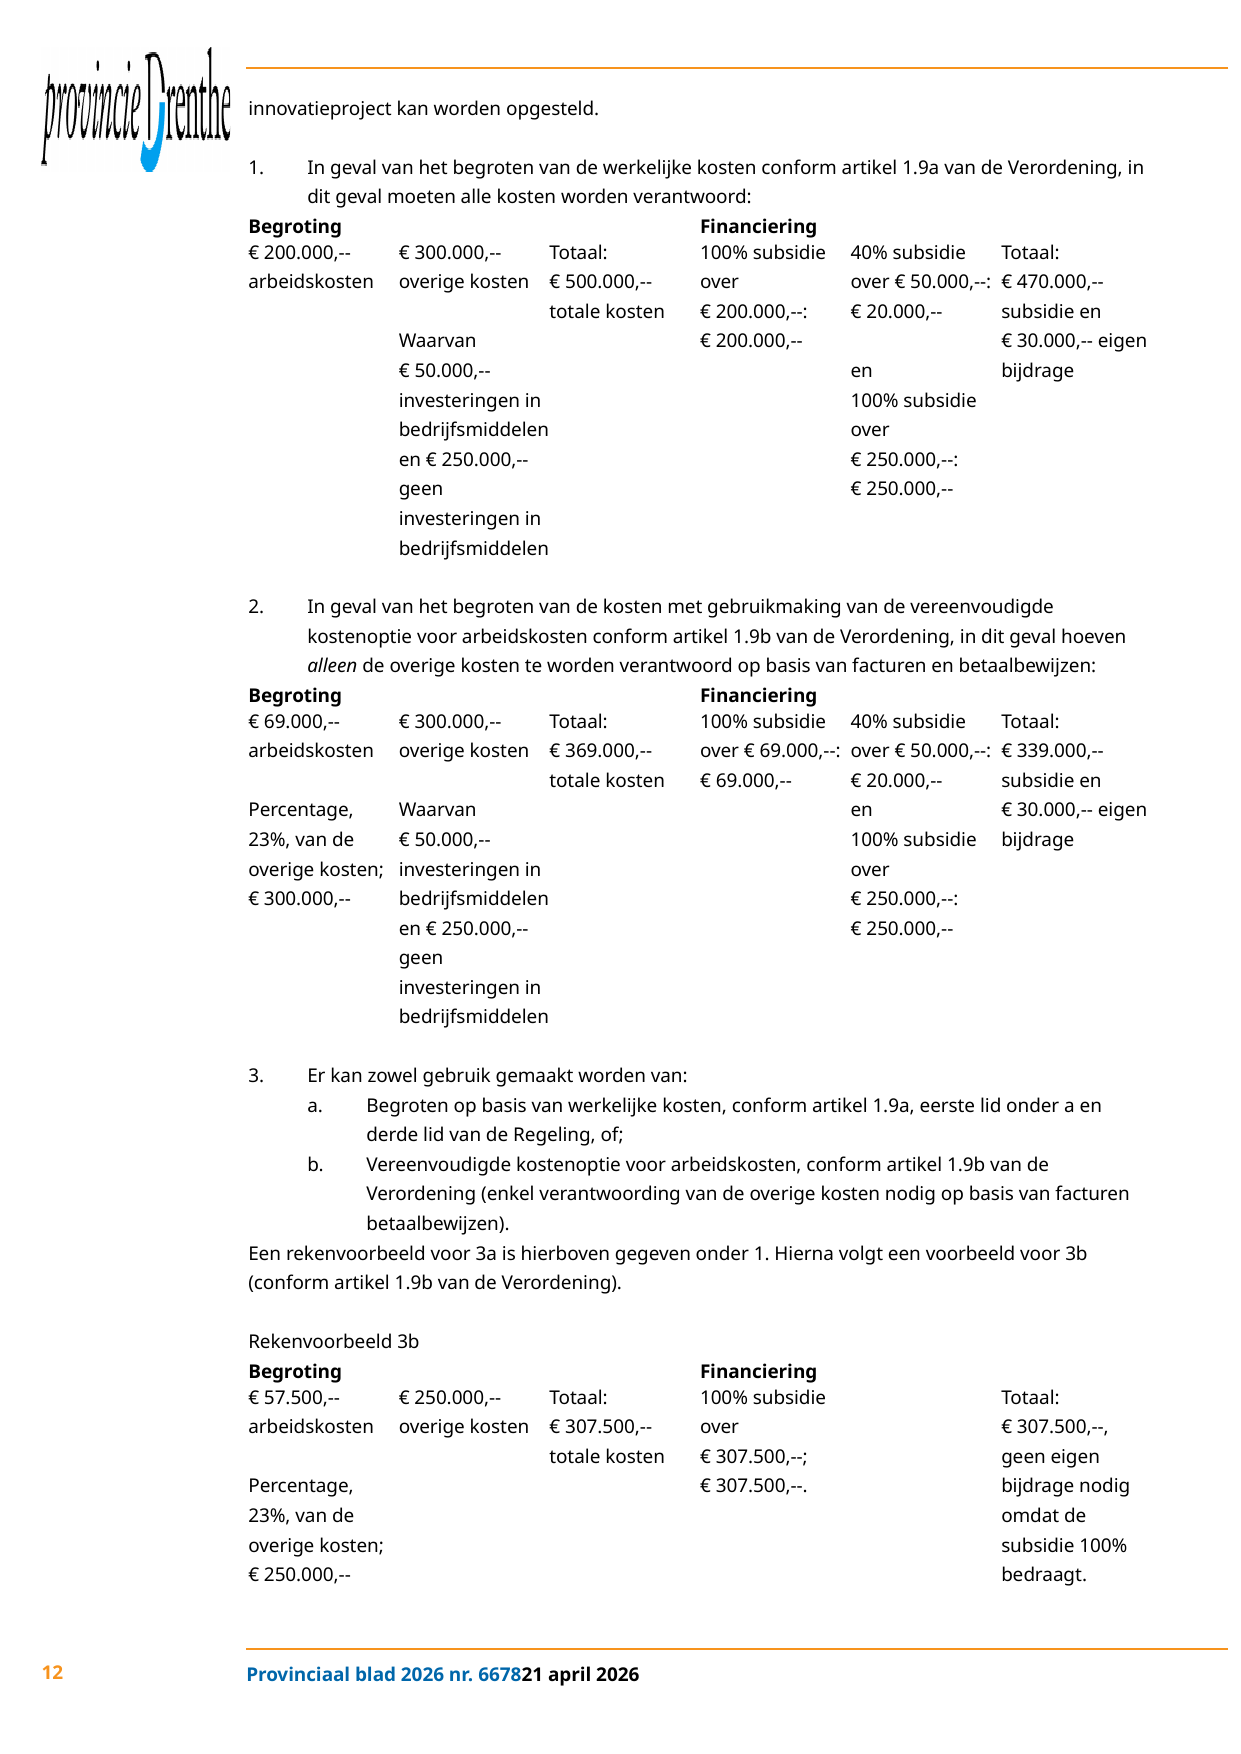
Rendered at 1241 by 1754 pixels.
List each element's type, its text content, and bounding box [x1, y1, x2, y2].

table_cell Totaal: € 369.000,-- totale kosten [549, 708, 700, 1029]
table_header [1001, 1358, 1152, 1384]
table_cell 100% subsidie over € 307.500,--; € 307.500,--. [700, 1384, 850, 1587]
table_cell € 200.000,--arbeidskosten [248, 239, 398, 561]
list Vereenvoudigde kostenoptie voor arbeidskosten, conform artikel 1.9b van de Verordening (enkel verantwoording van de overige kosten nodig op basis van facturen betaalbewijzen). [307, 1151, 1152, 1236]
table_header [850, 213, 1001, 239]
picture [41, 47, 231, 172]
table_header [549, 682, 700, 708]
table_cell Totaal: € 470.000,-- subsidie en € 30.000,-- eigen bijdrage [1001, 239, 1152, 561]
table_cell 100% subsidie over € 69.000,--: € 69.000,-- [700, 708, 850, 1029]
table_cell Totaal: € 307.500,-- totale kosten [549, 1384, 700, 1587]
table_cell 40% subsidie over € 50.000,--: € 20.000,-- en 100% subsidie over € 250.000,--: € 250.000,-- [850, 708, 1001, 1029]
table_header [399, 682, 549, 708]
table_header Financiering [700, 1358, 850, 1384]
table_header Financiering [700, 682, 850, 708]
table_header [850, 1358, 1001, 1384]
table_cell [850, 1384, 1001, 1587]
table_header Begroting [248, 1358, 398, 1384]
table_cell € 300.000,-- overige kosten Waarvan € 50.000,-- investeringen in bedrijfsmiddelen en € 250.000,-- geen investeringen in bedrijfsmiddelen [399, 708, 549, 1029]
list Er kan zowel gebruik gemaakt worden van: [248, 1062, 1152, 1088]
text Een rekenvoorbeeld voor 3a is hierboven gegeven onder 1. Hierna volgt een voorbeeld voor 3b (conform artikel 1.9b van de Verordening). [248, 1240, 1152, 1295]
table_cell € 300.000,-- overige kosten Waarvan € 50.000,-- investeringen in bedrijfsmiddelen en € 250.000,-- geen investeringen in bedrijfsmiddelen [399, 239, 549, 561]
table_cell € 57.500,-- arbeidskosten Percentage, 23%, van de overige kosten; € 250.000,-- [248, 1384, 398, 1587]
list Begroten op basis van werkelijke kosten, conform artikel 1.9a, eerste lid onder a en derde lid van de Regeling, of; [307, 1092, 1152, 1147]
text Rekenvoorbeeld 3b [248, 1328, 1152, 1354]
table_header Begroting [248, 682, 398, 708]
table_header [399, 1358, 549, 1384]
table_header [850, 682, 1001, 708]
table_cell Totaal: € 307.500,--, geen eigen bijdrage nodig omdat de subsidie 100% bedraagt. [1001, 1384, 1152, 1587]
table_header [549, 213, 700, 239]
table_cell € 69.000,-- arbeidskosten Percentage, 23%, van de overige kosten; € 300.000,-- [248, 708, 398, 1029]
table_cell Totaal: € 339.000,-- subsidie en € 30.000,-- eigen bijdrage [1001, 708, 1152, 1029]
table_header Begroting [248, 213, 398, 239]
table_cell € 250.000,-- overige kosten [399, 1384, 549, 1587]
table_cell Totaal: € 500.000,-- totale kosten [549, 239, 700, 561]
list In geval van het begroten van de kosten met gebruikmaking van de vereenvoudigde kostenoptie voor arbeidskosten conform artikel 1.9b van de Verordening, in dit geval hoeven alleen de overige kosten te worden verantwoord op basis van facturen en betaalbewijzen: [248, 593, 1152, 678]
table_header [549, 1358, 700, 1384]
table_header Financiering [700, 213, 850, 239]
table_header [399, 213, 549, 239]
text innovatieproject kan worden opgesteld. [248, 95, 1152, 121]
list In geval van het begroten van de werkelijke kosten conform artikel 1.9a van de Verordening, in dit geval moeten alle kosten worden verantwoord: [248, 154, 1152, 209]
table_cell 100% subsidie over € 200.000,--: € 200.000,-- [700, 239, 850, 561]
table_cell 40% subsidie over € 50.000,--: € 20.000,-- en 100% subsidie over € 250.000,--: € 250.000,-- [850, 239, 1001, 561]
table_header [1001, 682, 1152, 708]
table_header [1001, 213, 1152, 239]
